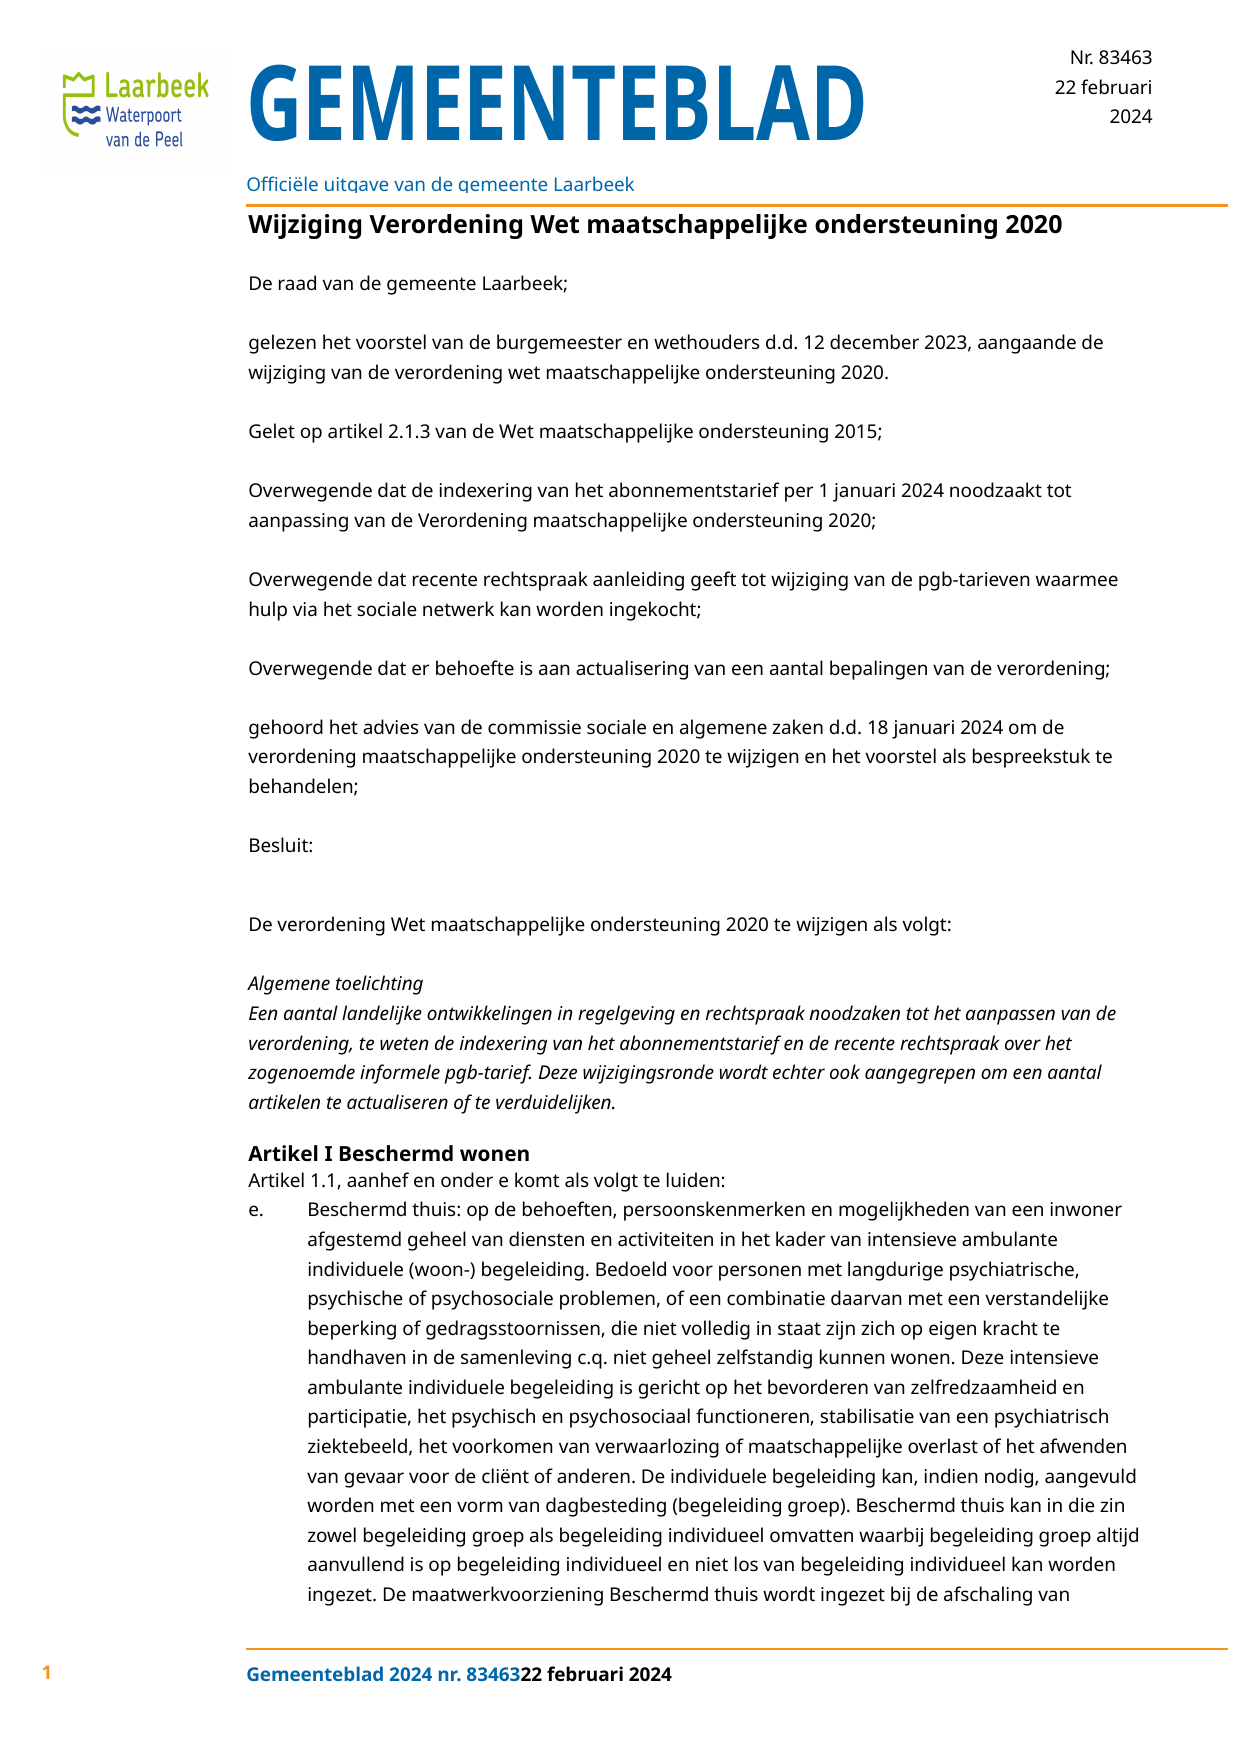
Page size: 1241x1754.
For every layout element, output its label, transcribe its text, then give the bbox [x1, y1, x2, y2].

text Overwegende dat recente rechtspraak aanleiding geeft tot wijziging van de pgb-tarieven waarmee hulp via het sociale netwerk kan worden ingekocht; [248, 566, 1152, 621]
text Besluit: [248, 832, 1152, 858]
text gelezen het voorstel van de burgemeester en wethouders d.d. 12 december 2023, aangaande de wijziging van de verordening wet maatschappelijke ondersteuning 2020. [248, 329, 1152, 385]
table_header Algemene toelichting Een aantal landelijke ontwikkelingen in regelgeving en rechtspraak noodzaken tot het aanpassen van de verordening, te weten de indexering van het abonnementstarief en de recente rechtspraak over het zogenoemde informele pgb-tarief. Deze wijzigingsronde wordt echter ook aangegrepen om een aantal artikelen te actualiseren of te verduidelijken. [248, 971, 1152, 1114]
text Overwegende dat er behoefte is aan actualisering van een aantal bepalingen van de verordening; [248, 655, 1152, 681]
text Overwegende dat de indexering van het abonnementstarief per 1 januari 2024 noodzaakt tot aanpassing van de Verordening maatschappelijke ondersteuning 2020; [248, 477, 1152, 533]
text gehoord het advies van de commissie sociale en algemene zaken d.d. 18 januari 2024 om de verordening maatschappelijke ondersteuning 2020 te wijzigen en het voorstel als bespreekstuk te behandelen; [248, 714, 1152, 799]
text De verordening Wet maatschappelijke ondersteuning 2020 te wijzigen als volgt: [248, 911, 1152, 937]
text De raad van de gemeente Laarbeek; [248, 270, 1152, 296]
list Beschermd thuis: op de behoeften, persoonskenmerken en mogelijkheden van een inwoner afgestemd geheel van diensten en activiteiten in het kader van intensieve ambulante individuele (woon-) begeleiding. Bedoeld voor personen met langdurige psychiatrische, psychische of psychosociale problemen, of een combinatie daarvan met een verstandelijke beperking of gedragsstoornissen, die niet volledig in staat zijn zich op eigen kracht te handhaven in de samenleving c.q. niet geheel zelfstandig kunnen wonen. Deze intensieve ambulante individuele begeleiding is gericht op het bevorderen van zelfredzaamheid en participatie, het psychisch en psychosociaal functioneren, stabilisatie van een psychiatrisch ziektebeeld, het voorkomen van verwaarlozing of maatschappelijke overlast of het afwenden van gevaar voor de cliënt of anderen. De individuele begeleiding kan, indien nodig, aangevuld worden met een vorm van dagbesteding (begeleiding groep). Beschermd thuis kan in die zin zowel begeleiding groep als begeleiding individueel omvatten waarbij begeleiding groep altijd aanvullend is op begeleiding individueel en niet los van begeleiding individueel kan worden ingezet. De maatwerkvoorziening Beschermd thuis wordt ingezet bij de afschaling van [248, 1197, 1152, 1607]
text Wijziging Verordening Wet maatschappelijke ondersteuning 2020 [248, 207, 1152, 241]
text Gelet op artikel 2.1.3 van de Wet maatschappelijke ondersteuning 2015; [248, 418, 1152, 444]
text Artikel 1.1, aanhef en onder e komt als volgt te luiden: [248, 1167, 1152, 1193]
picture [41, 47, 231, 172]
text Artikel I Beschermd wonen [248, 1139, 1152, 1167]
